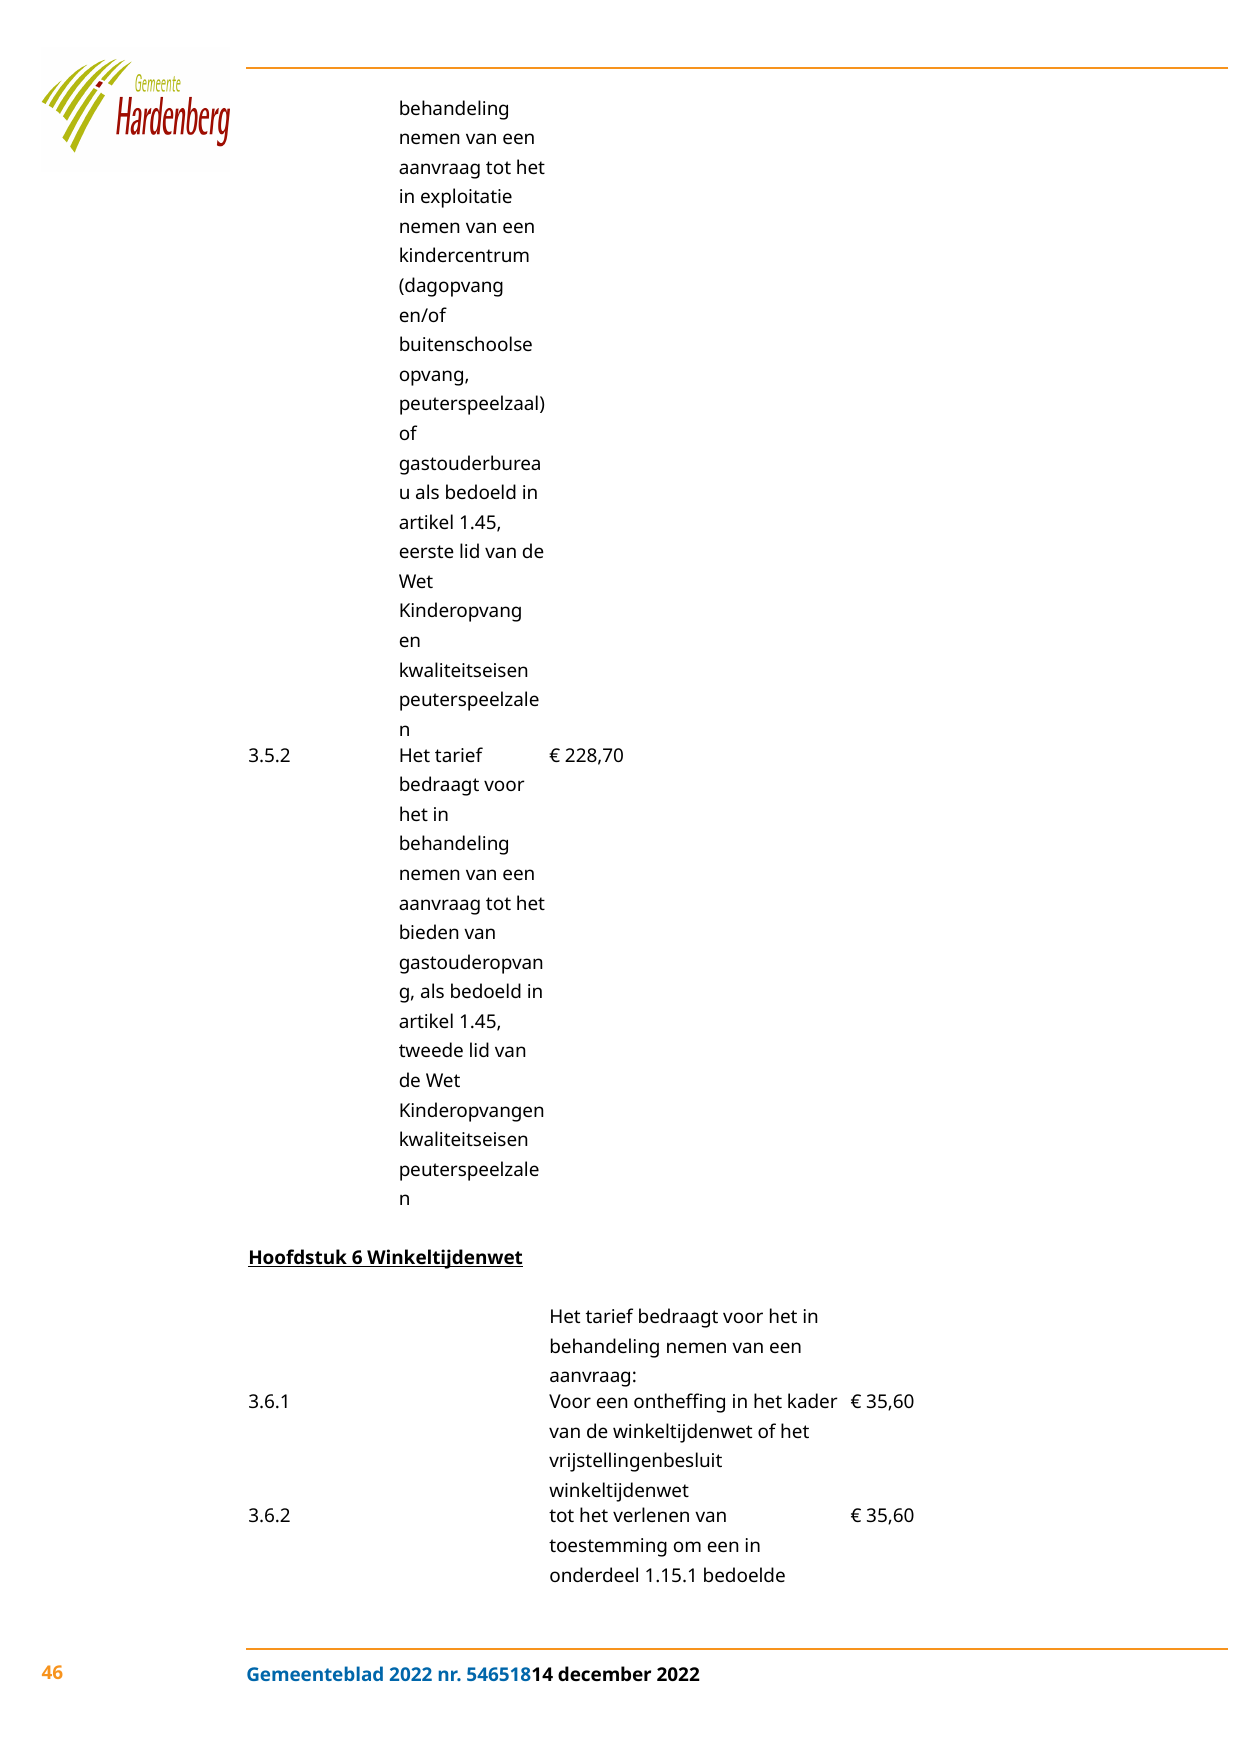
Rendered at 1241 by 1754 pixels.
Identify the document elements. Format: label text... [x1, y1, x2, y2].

table_cell 3.5.2 [248, 742, 398, 1211]
table_header behandeling nemen van een aanvraag tot het in exploitatie nemen van een kindercentrum (dagopvang en/of buitenschoolse opvang, peuterspeelzaal) of gastouderbureau als bedoeld in artikel 1.45, eerste lid van de Wet Kinderopvang en kwaliteitseisen peuterspeelzalen [399, 95, 549, 742]
table_header Het tarief bedraagt voor het in behandeling nemen van een aanvraag: [549, 1303, 850, 1388]
table_cell € 35,60 [850, 1503, 1152, 1588]
table_cell € 228,70 [549, 742, 700, 1211]
text Hoofdstuk 6 Winkeltijdenwet [248, 1244, 1152, 1270]
table_cell tot het verlenen van toestemming om een in onderdeel 1.15.1 bedoelde [549, 1503, 850, 1588]
picture [41, 47, 231, 172]
table_cell Het tarief bedraagt voor het in behandeling nemen van een aanvraag tot het bieden van gastouderopvang, als bedoeld in artikel 1.45, tweede lid van de Wet Kinderopvangen kwaliteitseisen peuterspeelzalen [399, 742, 549, 1211]
table_header [248, 1303, 549, 1388]
table_header [248, 95, 398, 742]
table_header [850, 1303, 1152, 1388]
table_cell 3.6.1 [248, 1388, 549, 1503]
table_cell Voor een ontheffing in het kader van de winkeltijdenwet of het vrijstellingenbesluit winkeltijdenwet [549, 1388, 850, 1503]
table_cell 3.6.2 [248, 1503, 549, 1588]
table_cell € 35,60 [850, 1388, 1152, 1503]
table_header [549, 95, 700, 742]
